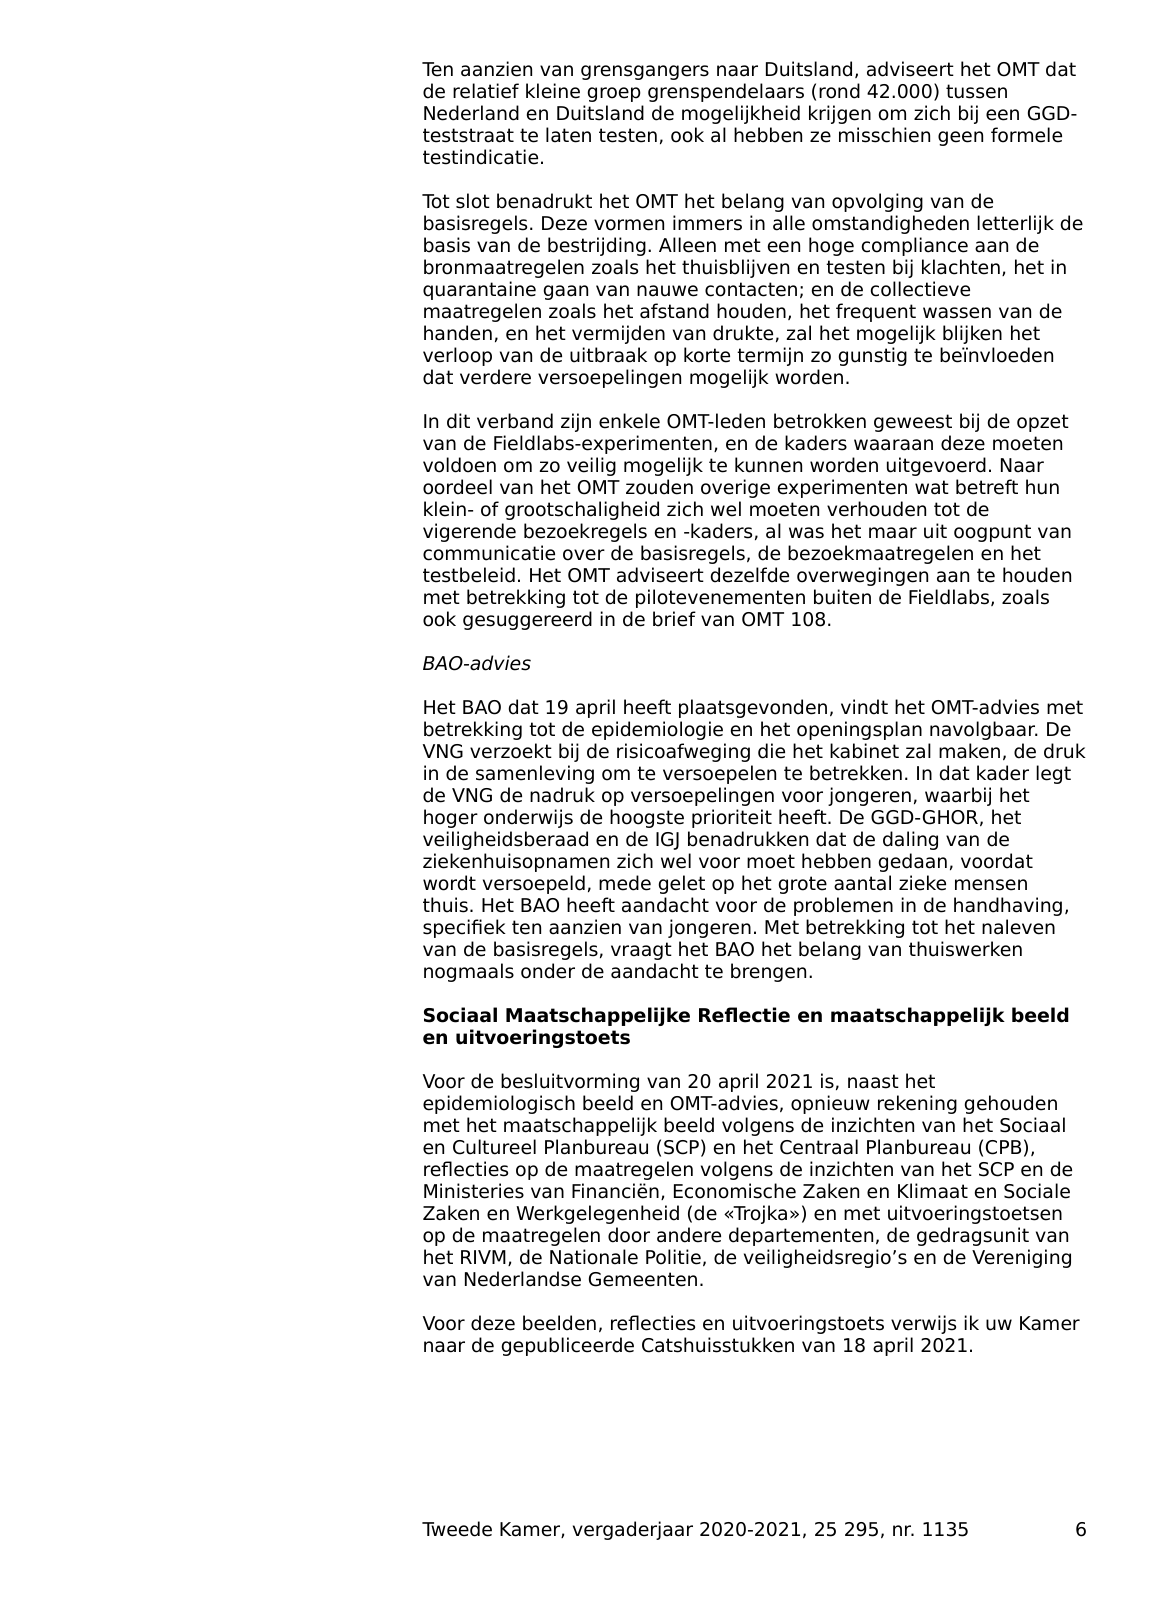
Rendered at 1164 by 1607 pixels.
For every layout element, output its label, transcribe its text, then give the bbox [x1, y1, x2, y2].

text Tot slot benadrukt het OMT het belang van opvolging van de basisregels. Deze vormen immers in alle omstandigheden letterlijk de basis van de bestrijding. Alleen met een hoge compliance aan de bronmaatregelen zoals het thuisblijven en testen bij klachten, het in quarantaine gaan van nauwe contacten; en de collectieve maatregelen zoals het afstand houden, het frequent wassen van de handen, en het vermijden van drukte, zal het mogelijk blijken het verloop van de uitbraak op korte termijn zo gunstig te beïnvloeden dat verdere versoepelingen mogelijk worden. [422, 191, 1087, 389]
subtitle BAO-advies [422, 653, 1087, 675]
text Voor de besluitvorming van 20 april 2021 is, naast het epidemiologisch beeld en OMT-advies, opnieuw rekening gehouden met het maatschappelijk beeld volgens de inzichten van het Sociaal en Cultureel Planbureau (SCP) en het Centraal Planbureau (CPB), reflecties op de maatregelen volgens de inzichten van het SCP en de Ministeries van Financiën, Economische Zaken en Klimaat en Sociale Zaken en Werkgelegenheid (de «Trojka») en met uitvoeringstoetsen op de maatregelen door andere departementen, de gedragsunit van het RIVM, de Nationale Politie, de veiligheidsregio’s en de Vereniging van Nederlandse Gemeenten. [422, 1071, 1087, 1291]
text Voor deze beelden, reflecties en uitvoeringstoets verwijs ik uw Kamer naar de gepubliceerde Catshuisstukken van 18 april 2021. [422, 1313, 1087, 1357]
text Ten aanzien van grensgangers naar Duitsland, adviseert het OMT dat de relatief kleine groep grenspendelaars (rond 42.000) tussen Nederland en Duitsland de mogelijkheid krijgen om zich bij een GGD-teststraat te laten testen, ook al hebben ze misschien geen formele testindicatie. [422, 59, 1087, 169]
subtitle Sociaal Maatschappelijke Reflectie en maatschappelijk beeld en uitvoeringstoets [422, 1005, 1087, 1049]
text In dit verband zijn enkele OMT-leden betrokken geweest bij de opzet van de Fieldlabs-experimenten, en de kaders waaraan deze moeten voldoen om zo veilig mogelijk te kunnen worden uitgevoerd. Naar oordeel van het OMT zouden overige experimenten wat betreft hun klein- of grootschaligheid zich wel moeten verhouden tot de vigerende bezoekregels en -kaders, al was het maar uit oogpunt van communicatie over de basisregels, de bezoekmaatregelen en het testbeleid. Het OMT adviseert dezelfde overwegingen aan te houden met betrekking tot de pilotevenementen buiten de Fieldlabs, zoals ook gesuggereerd in de brief van OMT 108. [422, 411, 1087, 631]
text Het BAO dat 19 april heeft plaatsgevonden, vindt het OMT-advies met betrekking tot de epidemiologie en het openingsplan navolgbaar. De VNG verzoekt bij de risicoafweging die het kabinet zal maken, de druk in de samenleving om te versoepelen te betrekken. In dat kader legt de VNG de nadruk op versoepelingen voor jongeren, waarbij het hoger onderwijs de hoogste prioriteit heeft. De GGD-GHOR, het veiligheidsberaad en de IGJ benadrukken dat de daling van de ziekenhuisopnamen zich wel voor moet hebben gedaan, voordat wordt versoepeld, mede gelet op het grote aantal zieke mensen thuis. Het BAO heeft aandacht voor de problemen in de handhaving, specifiek ten aanzien van jongeren. Met betrekking tot het naleven van de basisregels, vraagt het BAO het belang van thuiswerken nogmaals onder de aandacht te brengen. [422, 697, 1087, 983]
